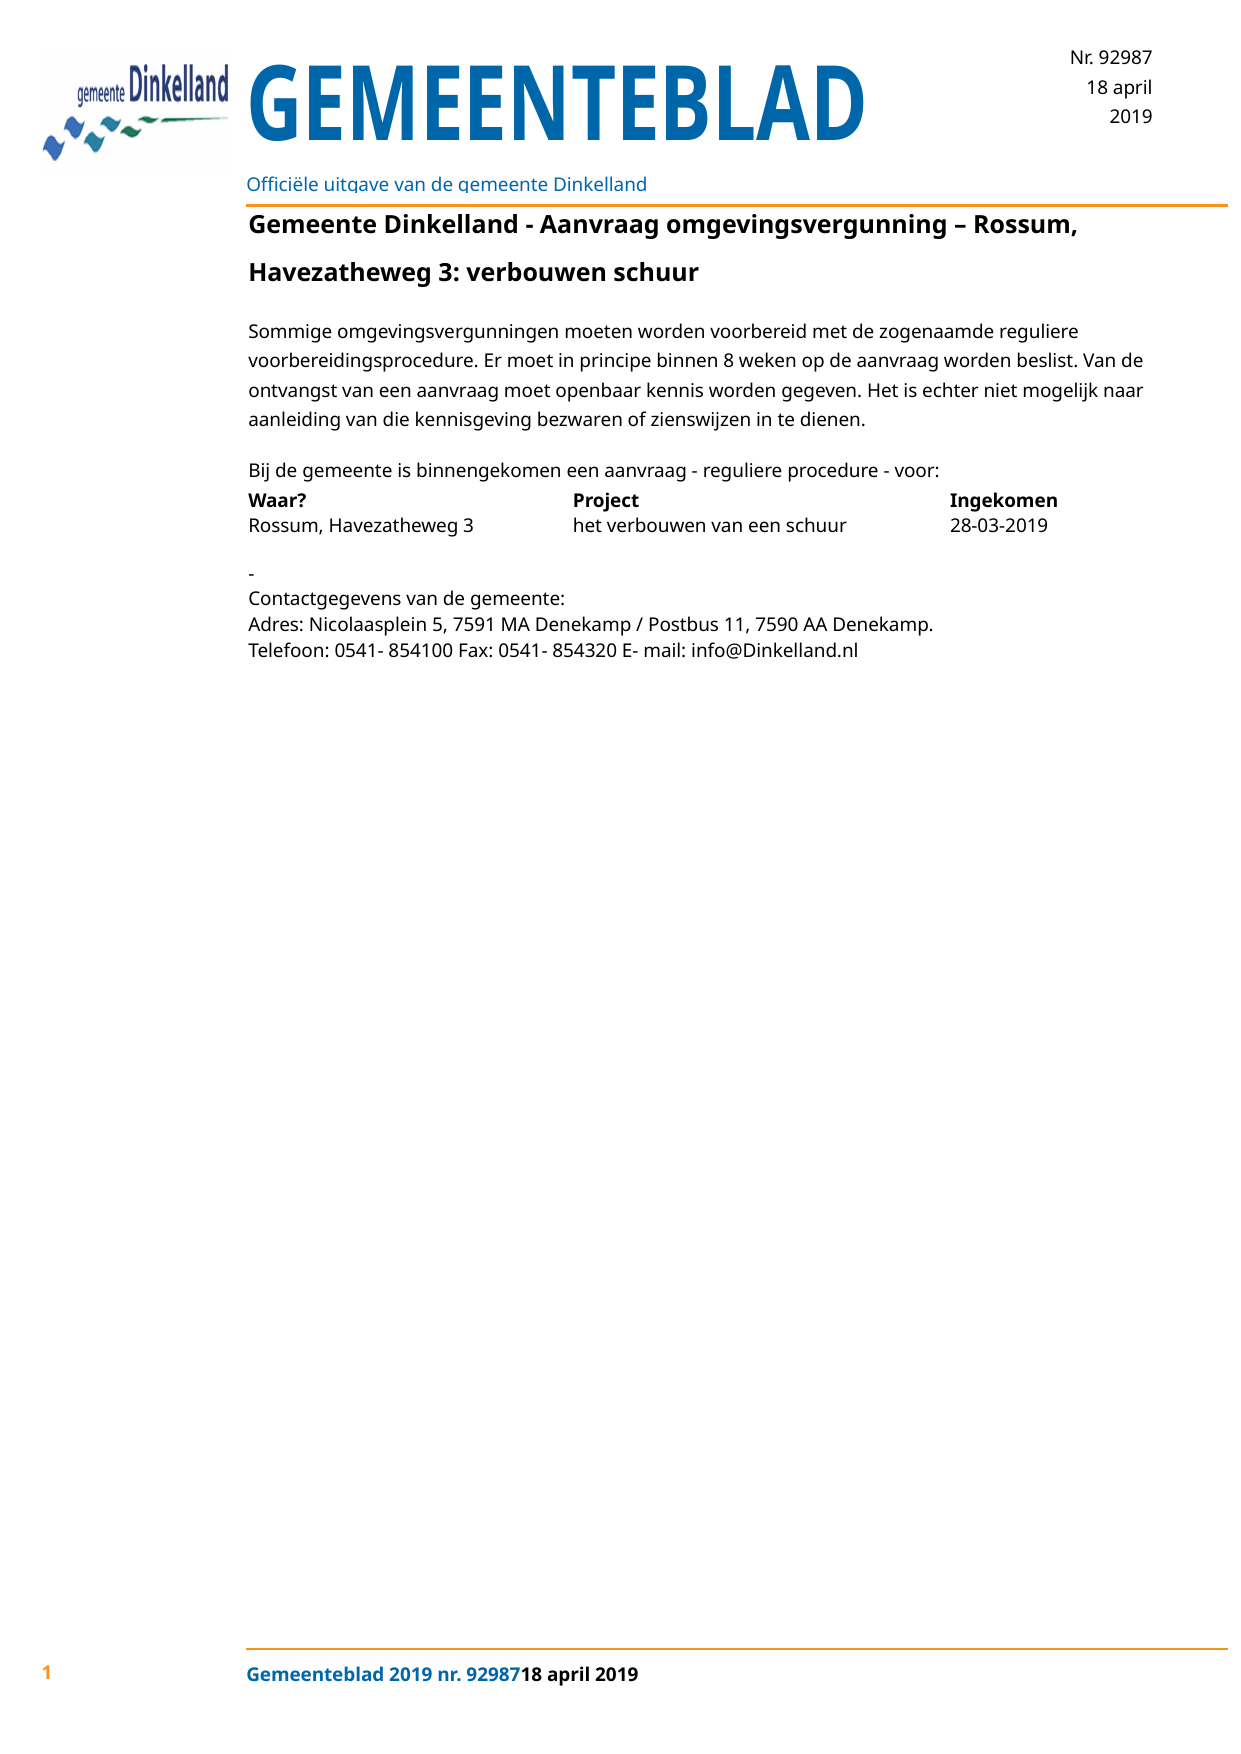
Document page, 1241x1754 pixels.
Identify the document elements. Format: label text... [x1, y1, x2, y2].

text - [248, 560, 1152, 585]
text Bij de gemeente is binnengekomen een aanvraag - reguliere procedure - voor: [248, 457, 1152, 483]
text Gemeente Dinkelland - Aanvraag omgevingsvergunning – Rossum, Havezatheweg 3: verbouwen schuur [248, 207, 1152, 288]
text Contactgegevens van de gemeente: [248, 585, 1152, 611]
text Telefoon: 0541- 854100 Fax: 0541- 854320 E- mail: info@Dinkelland.nl [248, 637, 1152, 663]
table_header Project [573, 487, 950, 512]
table_header Waar? [248, 487, 573, 512]
table_cell het verbouwen van een schuur [573, 513, 950, 538]
table_cell Rossum, Havezatheweg 3 [248, 513, 573, 538]
table_cell 28-03-2019 [950, 513, 1152, 538]
table_header Ingekomen [950, 487, 1152, 512]
text Adres: Nicolaasplein 5, 7591 MA Denekamp / Postbus 11, 7590 AA Denekamp. [248, 611, 1152, 637]
text Sommige omgevingsvergunningen moeten worden voorbereid met de zogenaamde reguliere voorbereidingsprocedure. Er moet in principe binnen 8 weken op de aanvraag worden beslist. Van de ontvangst van een aanvraag moet openbaar kennis worden gegeven. Het is echter niet mogelijk naar aanleiding van die kennisgeving bezwaren of zienswijzen in te dienen. [248, 318, 1152, 432]
picture [41, 47, 231, 172]
